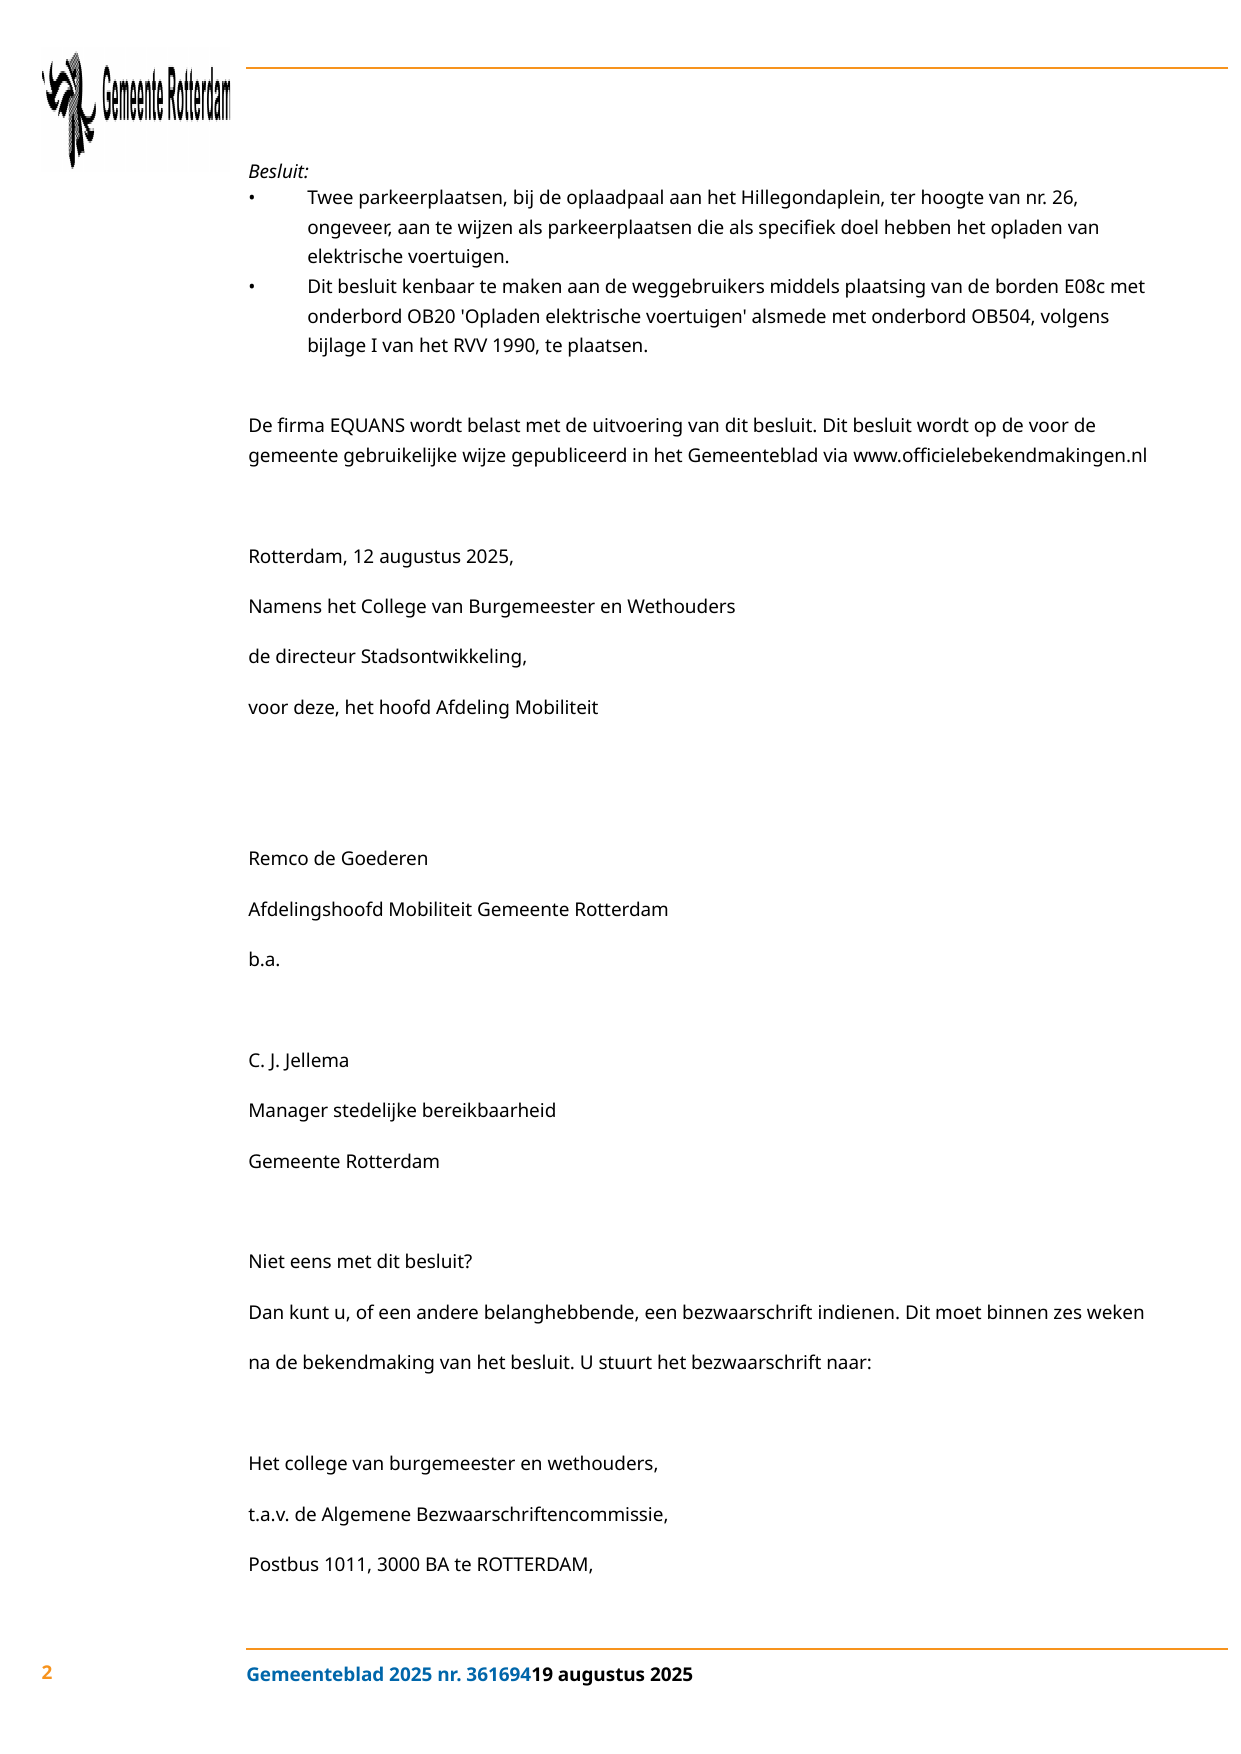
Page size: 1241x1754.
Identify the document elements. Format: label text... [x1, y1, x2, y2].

text na de bekendmaking van het besluit. U stuurt het bezwaarschrift naar: [248, 1349, 1152, 1375]
text Besluit: [248, 159, 1152, 184]
text C. J. Jellema [248, 1047, 1152, 1073]
text t.a.v. de Algemene Bezwaarschriftencommissie, [248, 1501, 1152, 1526]
text Niet eens met dit besluit? [248, 1249, 1152, 1274]
text Postbus 1011, 3000 BA te ROTTERDAM, [248, 1551, 1152, 1577]
text voor deze, het hoofd Afdeling Mobiliteit [248, 694, 1152, 720]
text Gemeente Rotterdam [248, 1148, 1152, 1173]
text Het college van burgemeester en wethouders, [248, 1450, 1152, 1476]
text de directeur Stadsontwikkeling, [248, 644, 1152, 669]
text Remco de Goederen [248, 845, 1152, 871]
text Afdelingshoofd Mobiliteit Gemeente Rotterdam [248, 896, 1152, 921]
list Twee parkeerplaatsen, bij de oplaadpaal aan het Hillegondaplein, ter hoogte van nr. 26, ongeveer, aan te wijzen als parkeerplaatsen die als specifiek doel hebben het opladen van elektrische voertuigen. [248, 184, 1152, 269]
text b.a. [248, 946, 1152, 972]
text Rotterdam, 12 augustus 2025, [248, 543, 1152, 568]
picture [41, 47, 231, 172]
text Dan kunt u, of een andere belanghebbende, een bezwaarschrift indienen. Dit moet binnen zes weken [248, 1299, 1152, 1325]
text Namens het College van Burgemeester en Wethouders [248, 593, 1152, 619]
list Dit besluit kenbaar te maken aan de weggebruikers middels plaatsing van de borden E08c met onderbord OB20 'Opladen elektrische voertuigen' alsmede met onderbord OB504, volgens bijlage I van het RVV 1990, te plaatsen. [248, 273, 1152, 358]
text Manager stedelijke bereikbaarheid [248, 1097, 1152, 1123]
text De firma EQUANS wordt belast met de uitvoering van dit besluit. Dit besluit wordt op de voor de gemeente gebruikelijke wijze gepubliceerd in het Gemeenteblad via www.officielebekendmakingen.nl [248, 412, 1152, 468]
